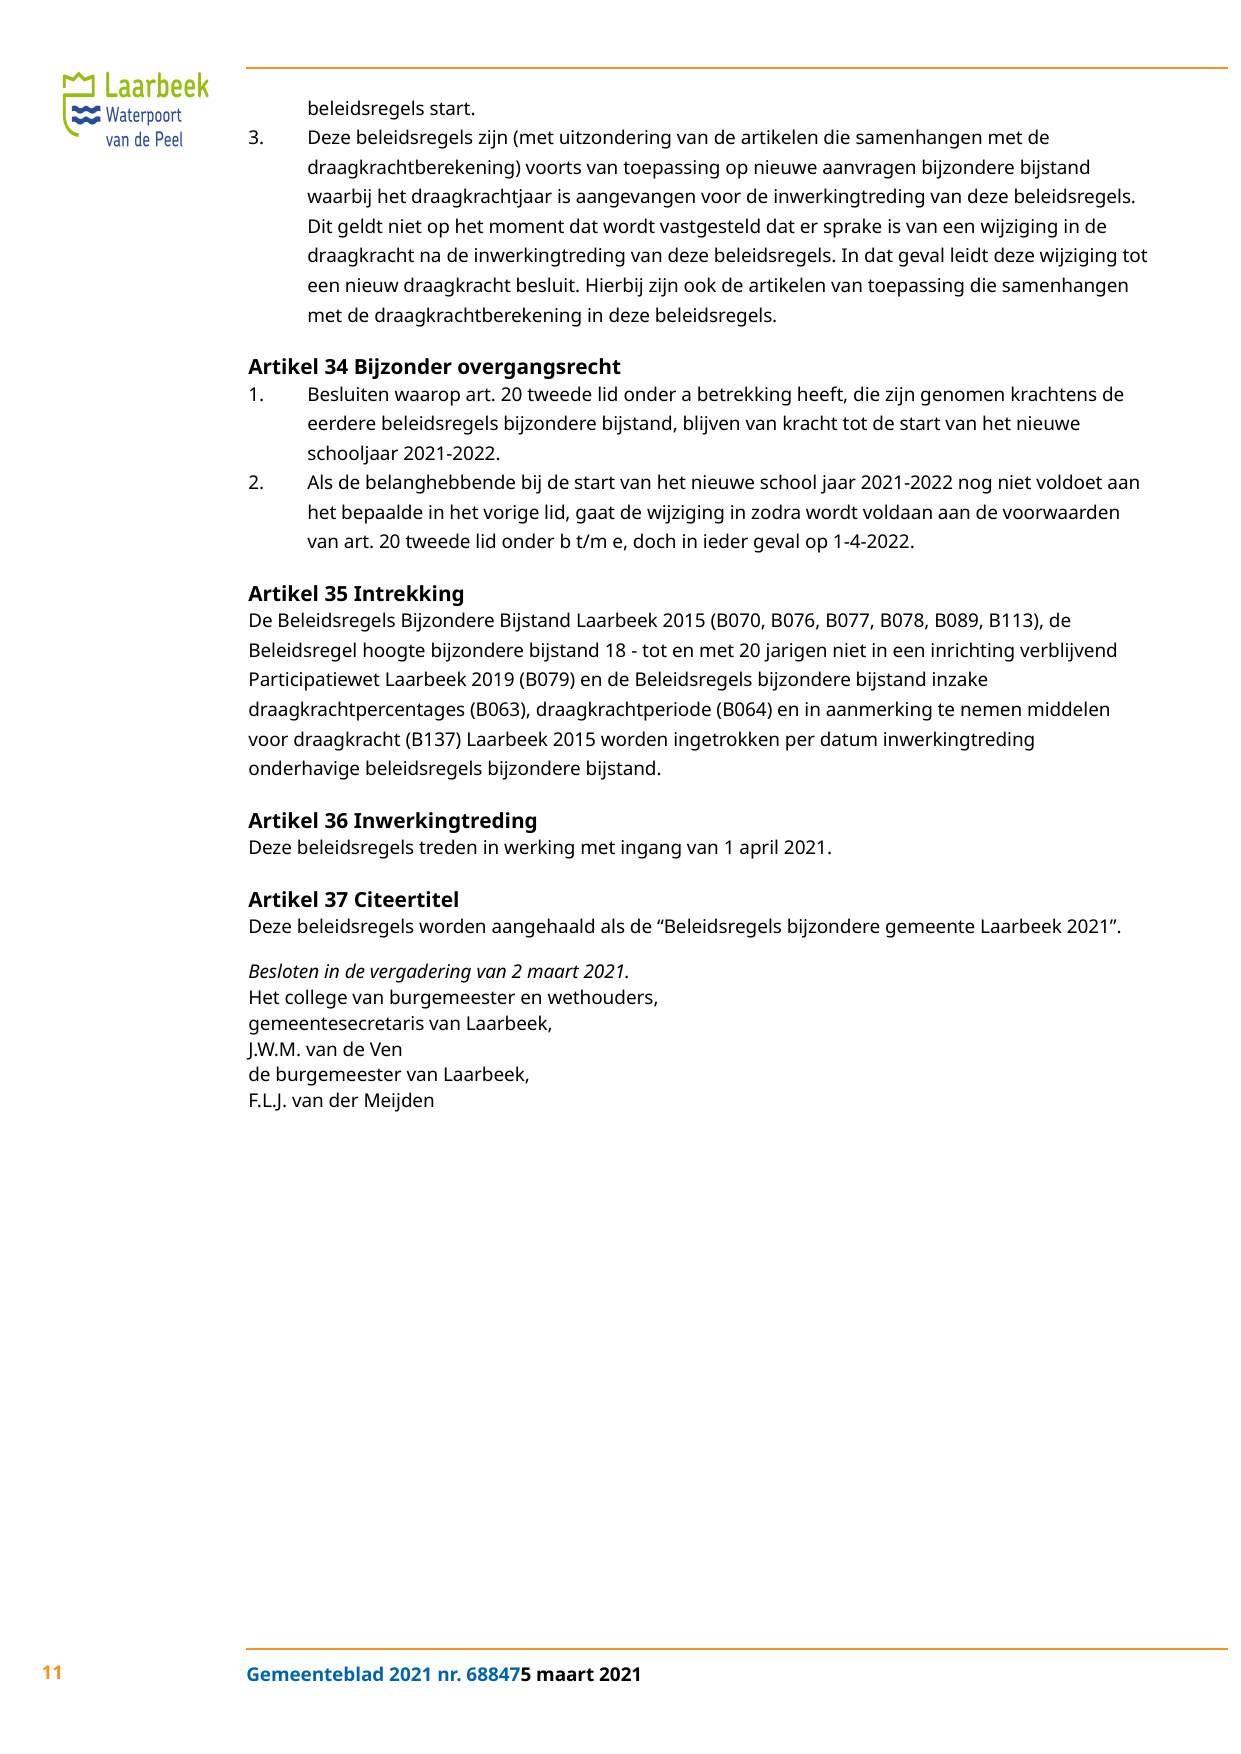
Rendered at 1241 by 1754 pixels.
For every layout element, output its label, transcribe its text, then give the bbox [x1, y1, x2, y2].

text gemeentesecretaris van Laarbeek, [248, 1010, 1152, 1036]
text F.L.J. van der Meijden [248, 1087, 1152, 1113]
text Artikel 34 Bijzonder overgangsrecht [248, 352, 1152, 381]
text J.W.M. van de Ven [248, 1036, 1152, 1062]
text Het college van burgemeester en wethouders, [248, 984, 1152, 1010]
list Als de belanghebbende bij de start van het nieuwe school jaar 2021-2022 nog niet voldoet aan het bepaalde in het vorige lid, gaat de wijziging in zodra wordt voldaan aan de voorwaarden van art. 20 tweede lid onder b t/m e, doch in ieder geval op 1-4-2022. [248, 469, 1152, 554]
text Artikel 36 Inwerkingtreding [248, 806, 1152, 834]
text De Beleidsregels Bijzondere Bijstand Laarbeek 2015 (B070, B076, B077, B078, B089, B113), de Beleidsregel hoogte bijzondere bijstand 18 - tot en met 20 jarigen niet in een inrichting verblijvend Participatiewet Laarbeek 2019 (B079) en de Beleidsregels bijzondere bijstand inzake draagkrachtpercentages (B063), draagkrachtperiode (B064) en in aanmerking te nemen middelen voor draagkracht (B137) Laarbeek 2015 worden ingetrokken per datum inwerkingtreding onderhavige beleidsregels bijzondere bijstand. [248, 607, 1152, 781]
text Besloten in de vergadering van 2 maart 2021. [248, 959, 1152, 984]
text Deze beleidsregels worden aangehaald als de “Beleidsregels bijzondere gemeente Laarbeek 2021”. [248, 913, 1152, 939]
text Artikel 37 Citeertitel [248, 885, 1152, 913]
text Deze beleidsregels treden in werking met ingang van 1 april 2021. [248, 834, 1152, 860]
text de burgemeester van Laarbeek, [248, 1062, 1152, 1087]
list beleidsregels start. [248, 95, 1152, 121]
list Dit geldt niet op het moment dat wordt vastgesteld dat er sprake is van een wijziging in de draagkracht na de inwerkingtreding van deze beleidsregels. In dat geval leidt deze wijziging tot een nieuw draagkracht besluit. Hierbij zijn ook de artikelen van toepassing die samenhangen met de draagkrachtberekening in deze beleidsregels. [248, 213, 1152, 328]
list Besluiten waarop art. 20 tweede lid onder a betrekking heeft, die zijn genomen krachtens de eerdere beleidsregels bijzondere bijstand, blijven van kracht tot de start van het nieuwe schooljaar 2021-2022. [248, 381, 1152, 466]
text Artikel 35 Intrekking [248, 579, 1152, 607]
picture [41, 47, 231, 172]
list Deze beleidsregels zijn (met uitzondering van de artikelen die samenhangen met de draagkrachtberekening) voorts van toepassing op nieuwe aanvragen bijzondere bijstand waarbij het draagkrachtjaar is aangevangen voor de inwerkingtreding van deze beleidsregels. [248, 124, 1152, 209]
